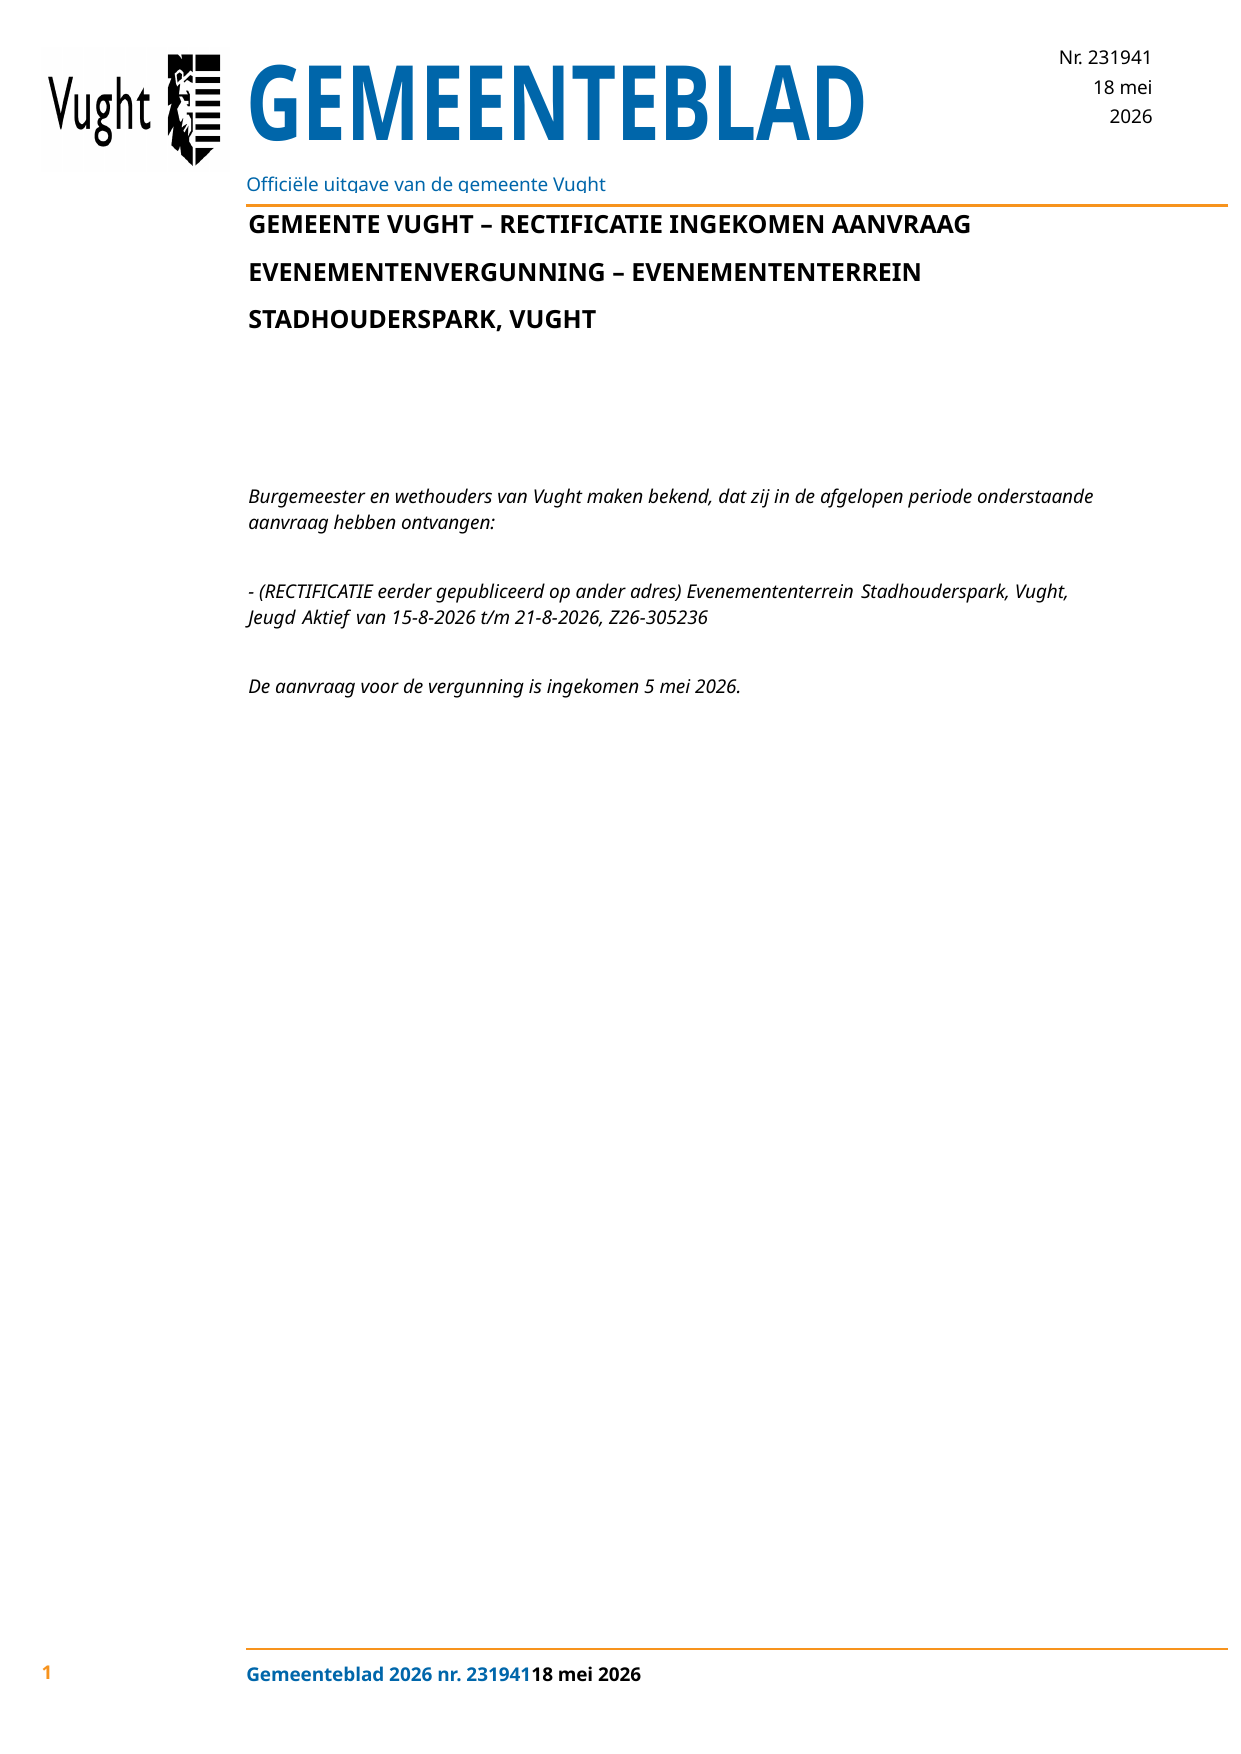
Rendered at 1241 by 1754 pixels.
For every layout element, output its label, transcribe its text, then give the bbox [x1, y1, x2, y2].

text GEMEENTE VUGHT – RECTIFICATIE INGEKOMEN AANVRAAG EVENEMENTENVERGUNNING – EVENEMENTENTERREIN STADHOUDERSPARK, VUGHT [248, 207, 1152, 336]
text - (RECTIFICATIE eerder gepubliceerd op ander adres) Evenemententerrein Stadhouderspark, Vught, Jeugd Aktief van 15-8-2026 t/m 21-8-2026, Z26-305236 [248, 578, 1152, 630]
text De aanvraag voor de vergunning is ingekomen 5 mei 2026. [248, 673, 1152, 698]
text Burgemeester en wethouders van Vught maken bekend, dat zij in de afgelopen periode onderstaande aanvraag hebben ontvangen: [248, 484, 1152, 535]
picture [41, 47, 231, 172]
